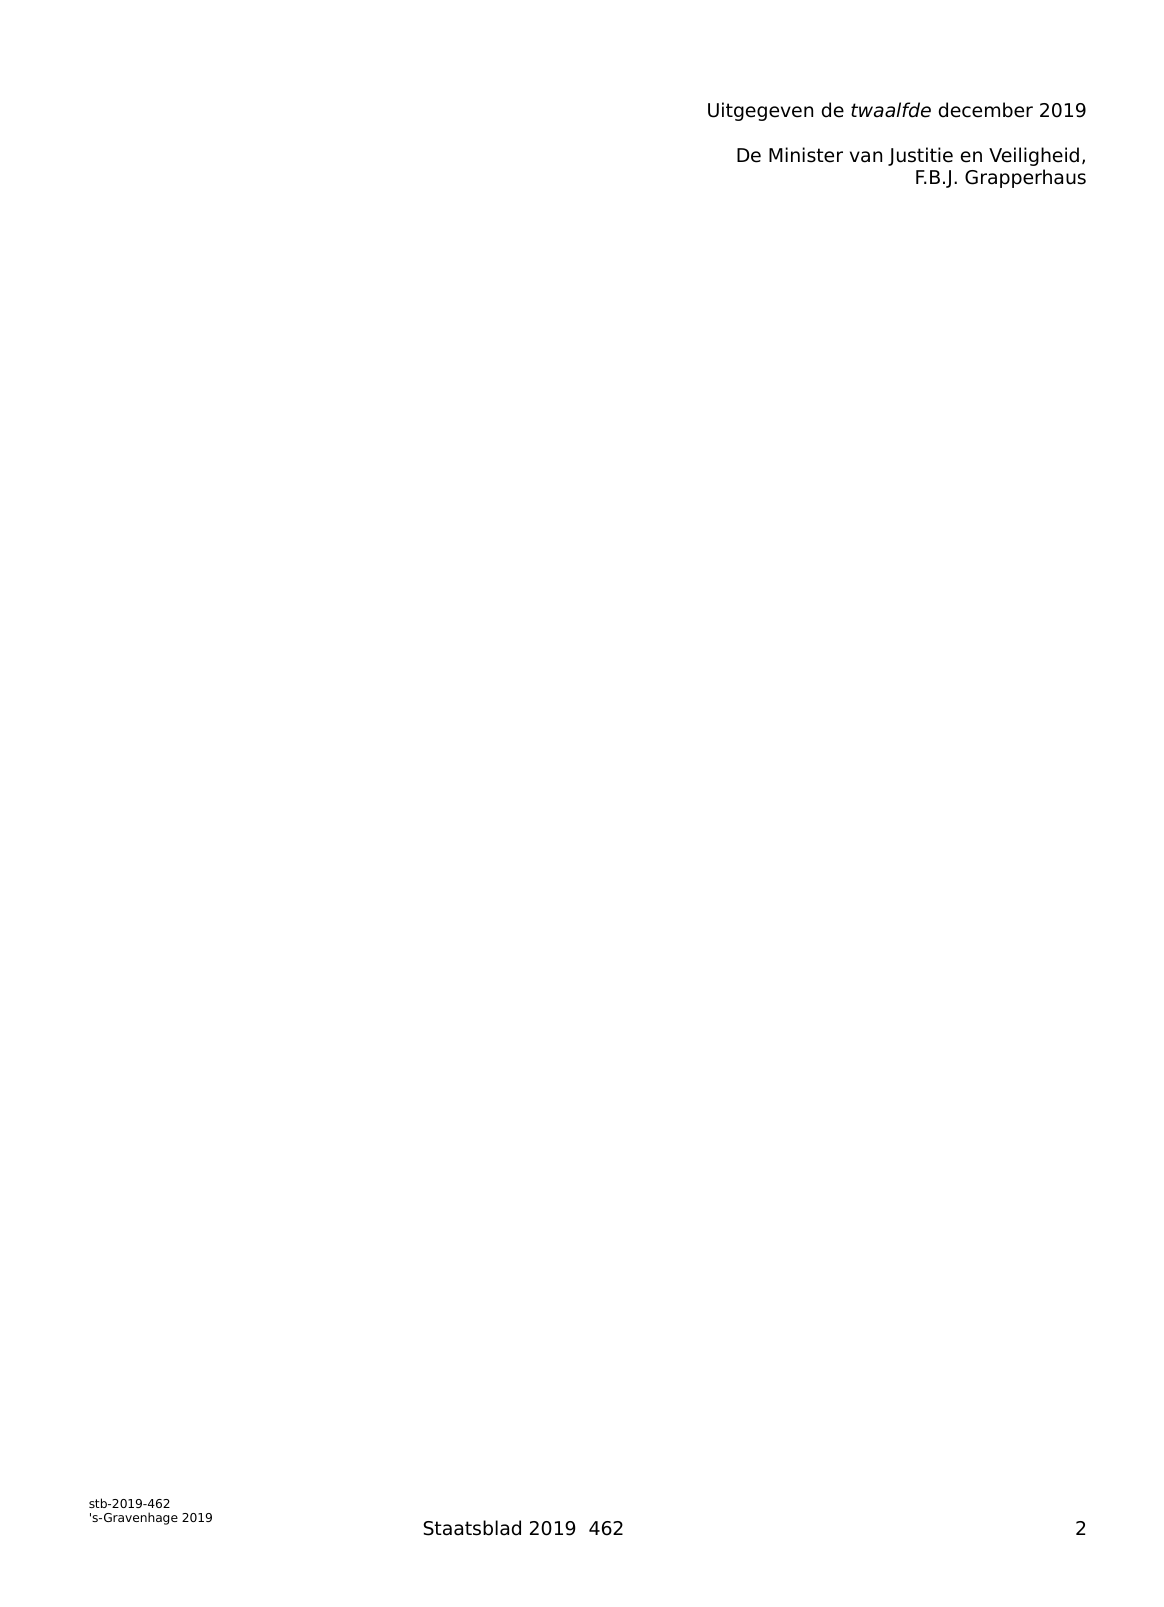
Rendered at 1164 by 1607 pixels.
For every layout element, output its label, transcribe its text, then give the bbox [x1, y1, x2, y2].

text De Minister van Justitie en Veiligheid, F.B.J. Grapperhaus [422, 144, 1087, 188]
text stb-2019-462 [88, 1497, 323, 1511]
text 's-Gravenhage 2019 [88, 1511, 323, 1525]
text Uitgegeven de twaalfde december 2019 [422, 100, 1087, 122]
